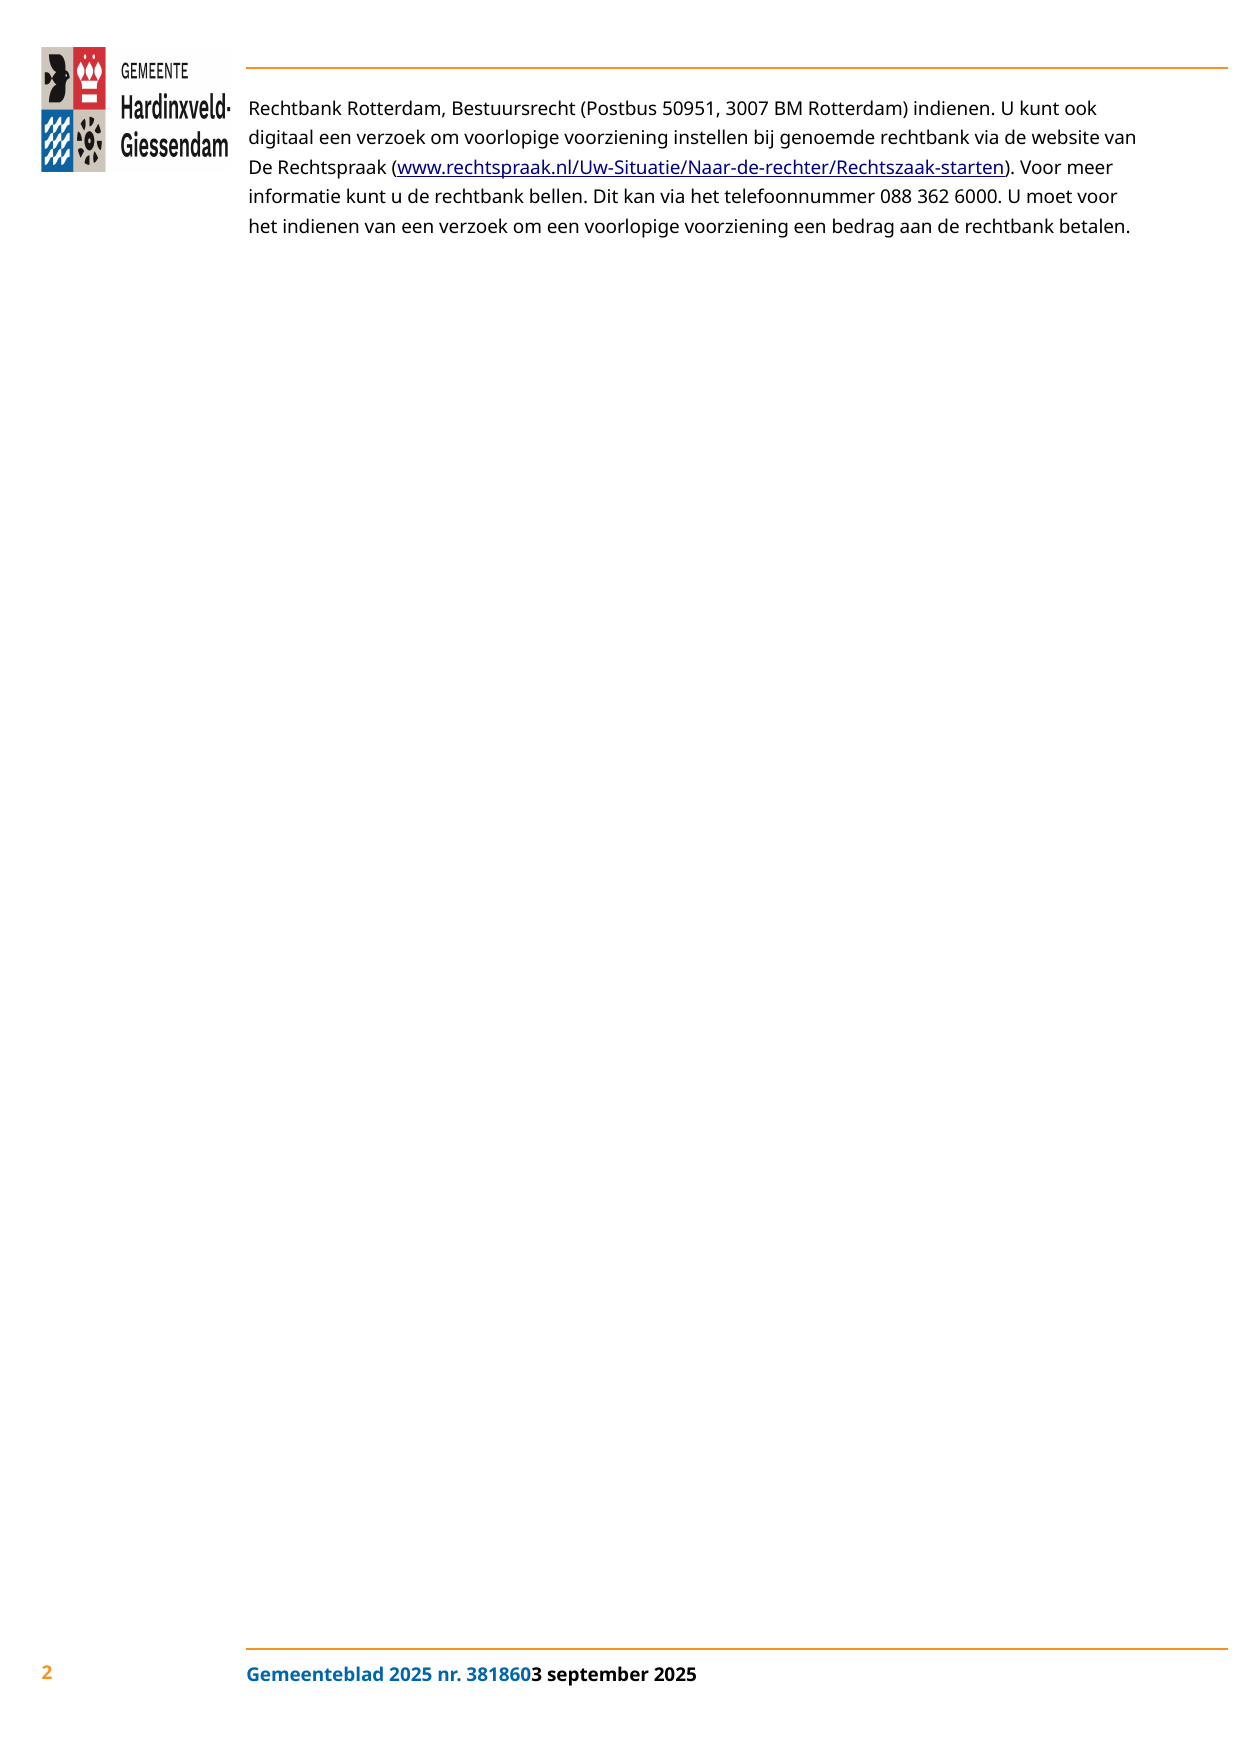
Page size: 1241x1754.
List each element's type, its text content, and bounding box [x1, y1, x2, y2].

picture [41, 47, 231, 172]
text Rechtbank Rotterdam, Bestuursrecht (Postbus 50951, 3007 BM Rotterdam) indienen. U kunt ook digitaal een verzoek om voorlopige voorziening instellen bij genoemde rechtbank via de website van De Rechtspraak (www.rechtspraak.nl/Uw-Situatie/Naar-de-rechter/Rechtszaak-starten). Voor meer informatie kunt u de rechtbank bellen. Dit kan via het telefoonnummer 088 362 6000. U moet voor het indienen van een verzoek om een voorlopige voorziening een bedrag aan de rechtbank betalen. [248, 95, 1152, 239]
